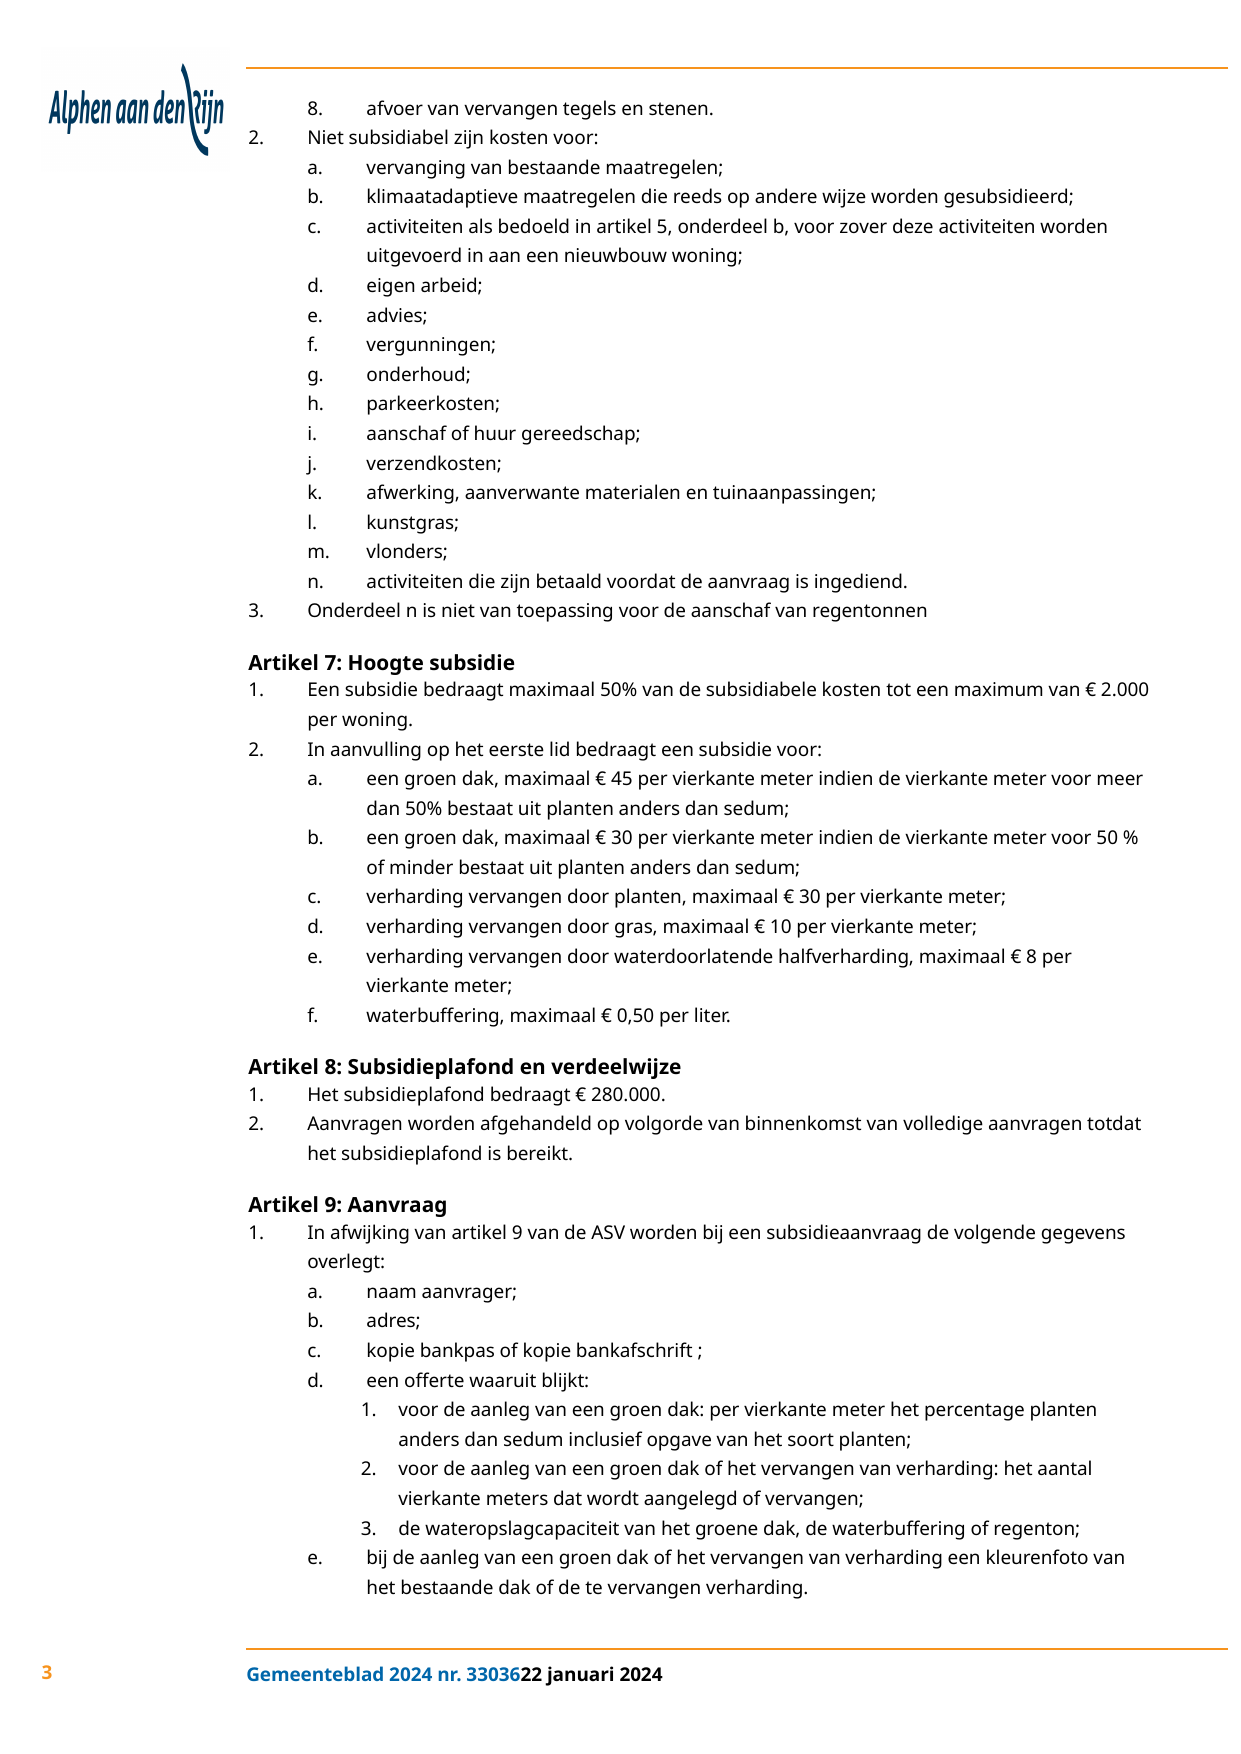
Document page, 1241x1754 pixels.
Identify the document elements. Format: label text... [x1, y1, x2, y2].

list In aanvulling op het eerste lid bedraagt een subsidie voor: [248, 736, 1152, 761]
list afvoer van vervangen tegels en stenen. [307, 95, 1152, 121]
list verharding vervangen door gras, maximaal € 10 per vierkante meter; [307, 913, 1152, 939]
text Artikel 8: Subsidieplafond en verdeelwijze [248, 1052, 1152, 1081]
list klimaatadaptieve maatregelen die reeds op andere wijze worden gesubsidieerd; [307, 183, 1152, 209]
list voor de aanleg van een groen dak: per vierkante meter het percentage planten anders dan sedum inclusief opgave van het soort planten; [361, 1396, 1152, 1452]
list kunstgras; [307, 509, 1152, 535]
list bij de aanleg van een groen dak of het vervangen van verharding een kleurenfoto van het bestaande dak of de te vervangen verharding. [307, 1544, 1152, 1599]
list activiteiten die zijn betaald voordat de aanvraag is ingediend. [307, 568, 1152, 594]
list vervanging van bestaande maatregelen; [307, 154, 1152, 180]
list verzendkosten; [307, 450, 1152, 476]
list Het subsidieplafond bedraagt € 280.000. [248, 1081, 1152, 1107]
list de wateropslagcapaciteit van het groene dak, de waterbuffering of regenton; [361, 1515, 1152, 1540]
list verharding vervangen door waterdoorlatende halfverharding, maximaal € 8 per vierkante meter; [307, 943, 1152, 998]
list een groen dak, maximaal € 45 per vierkante meter indien de vierkante meter voor meer dan 50% bestaat uit planten anders dan sedum; [307, 765, 1152, 821]
list advies; [307, 302, 1152, 328]
list een offerte waaruit blijkt: [307, 1367, 1152, 1392]
list Niet subsidiabel zijn kosten voor: [248, 124, 1152, 150]
text Artikel 7: Hoogte subsidie [248, 648, 1152, 677]
picture [41, 47, 231, 172]
list vlonders; [307, 538, 1152, 564]
list afwerking, aanverwante materialen en tuinaanpassingen; [307, 479, 1152, 505]
list waterbuffering, maximaal € 0,50 per liter. [307, 1002, 1152, 1028]
list Onderdeel n is niet van toepassing voor de aanschaf van regentonnen [248, 598, 1152, 623]
list activiteiten als bedoeld in artikel 5, onderdeel b, voor zover deze activiteiten worden uitgevoerd in aan een nieuwbouw woning; [307, 213, 1152, 268]
list onderhoud; [307, 361, 1152, 387]
list naam aanvrager; [307, 1278, 1152, 1304]
list In afwijking van artikel 9 van de ASV worden bij een subsidieaanvraag de volgende gegevens overlegt: [248, 1219, 1152, 1274]
text Artikel 9: Aanvraag [248, 1190, 1152, 1219]
list Aanvragen worden afgehandeld op volgorde van binnenkomst van volledige aanvragen totdat het subsidieplafond is bereikt. [248, 1110, 1152, 1166]
list voor de aanleg van een groen dak of het vervangen van verharding: het aantal vierkante meters dat wordt aangelegd of vervangen; [361, 1456, 1152, 1511]
list verharding vervangen door planten, maximaal € 30 per vierkante meter; [307, 884, 1152, 909]
list kopie bankpas of kopie bankafschrift ; [307, 1337, 1152, 1363]
list eigen arbeid; [307, 272, 1152, 298]
list een groen dak, maximaal € 30 per vierkante meter indien de vierkante meter voor 50 % of minder bestaat uit planten anders dan sedum; [307, 824, 1152, 880]
list parkeerkosten; [307, 391, 1152, 416]
list aanschaf of huur gereedschap; [307, 420, 1152, 446]
list vergunningen; [307, 331, 1152, 357]
list Een subsidie bedraagt maximaal 50% van de subsidiabele kosten tot een maximum van € 2.000 per woning. [248, 677, 1152, 732]
list adres; [307, 1308, 1152, 1333]
